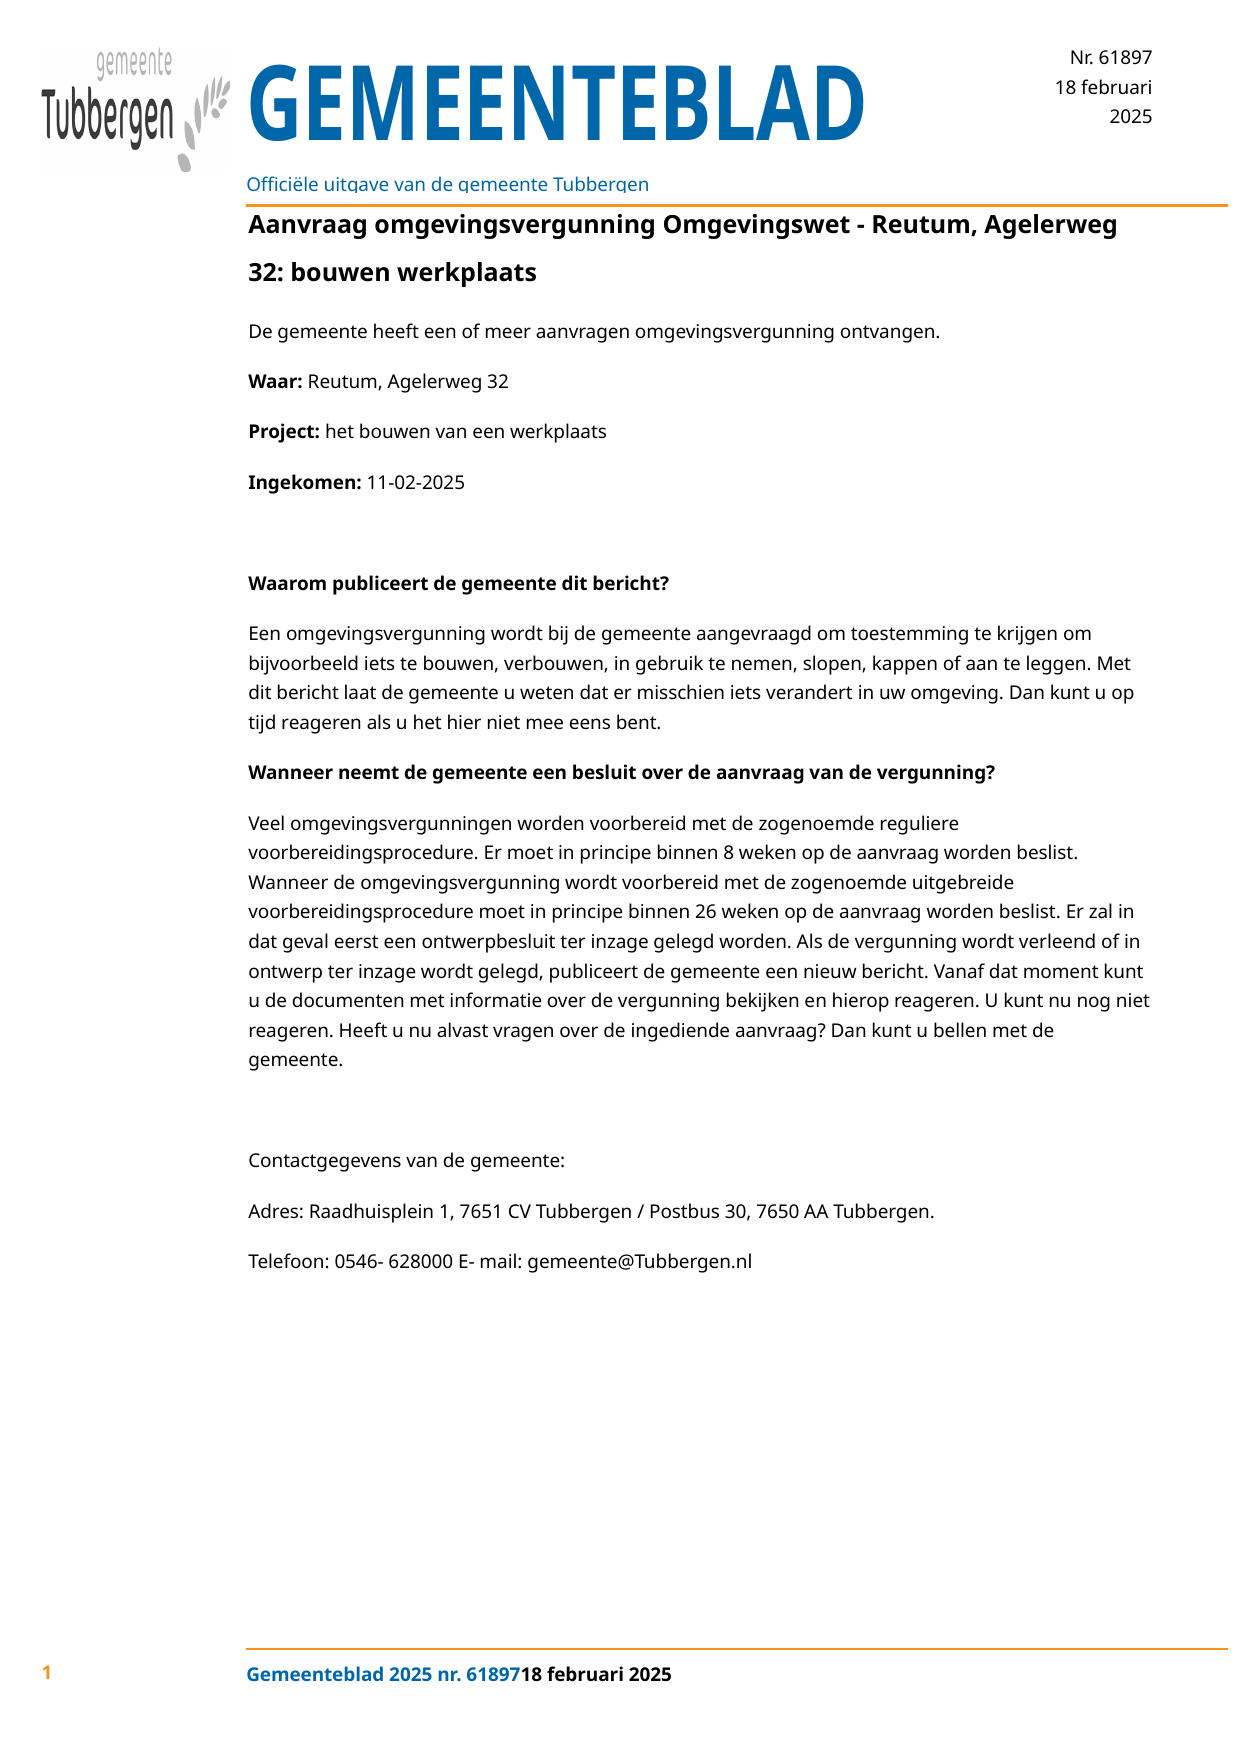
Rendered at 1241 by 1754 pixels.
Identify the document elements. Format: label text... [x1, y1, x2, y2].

text Wanneer neemt de gemeente een besluit over de aanvraag van de vergunning? [248, 759, 1152, 785]
text Aanvraag omgevingsvergunning Omgevingswet - Reutum, Agelerweg 32: bouwen werkplaats [248, 207, 1152, 288]
picture [41, 47, 231, 172]
text Project: het bouwen van een werkplaats [248, 419, 1152, 444]
text Adres: Raadhuisplein 1, 7651 CV Tubbergen / Postbus 30, 7650 AA Tubbergen. [248, 1198, 1152, 1224]
text Veel omgevingsvergunningen worden voorbereid met de zogenoemde reguliere voorbereidingsprocedure. Er moet in principe binnen 8 weken op de aanvraag worden beslist. Wanneer de omgevingsvergunning wordt voorbereid met de zogenoemde uitgebreide voorbereidingsprocedure moet in principe binnen 26 weken op de aanvraag worden beslist. Er zal in dat geval eerst een ontwerpbesluit ter inzage gelegd worden. Als de vergunning wordt verleend of in ontwerp ter inzage wordt gelegd, publiceert de gemeente een nieuw bericht. Vanaf dat moment kunt u de documenten met informatie over de vergunning bekijken en hierop reageren. U kunt nu nog niet reageren. Heeft u nu alvast vragen over de ingediende aanvraag? Dan kunt u bellen met de gemeente. [248, 810, 1152, 1072]
text Contactgegevens van de gemeente: [248, 1147, 1152, 1173]
text Waarom publiceert de gemeente dit bericht? [248, 570, 1152, 596]
text Ingekomen: 11-02-2025 [248, 469, 1152, 495]
text De gemeente heeft een of meer aanvragen omgevingsvergunning ontvangen. [248, 318, 1152, 344]
text Een omgevingsvergunning wordt bij de gemeente aangevraagd om toestemming te krijgen om bijvoorbeeld iets te bouwen, verbouwen, in gebruik te nemen, slopen, kappen of aan te leggen. Met dit bericht laat de gemeente u weten dat er misschien iets verandert in uw omgeving. Dan kunt u op tijd reageren als u het hier niet mee eens bent. [248, 620, 1152, 735]
text Waar: Reutum, Agelerweg 32 [248, 368, 1152, 394]
text Telefoon: 0546- 628000 E- mail: gemeente@Tubbergen.nl [248, 1248, 1152, 1274]
